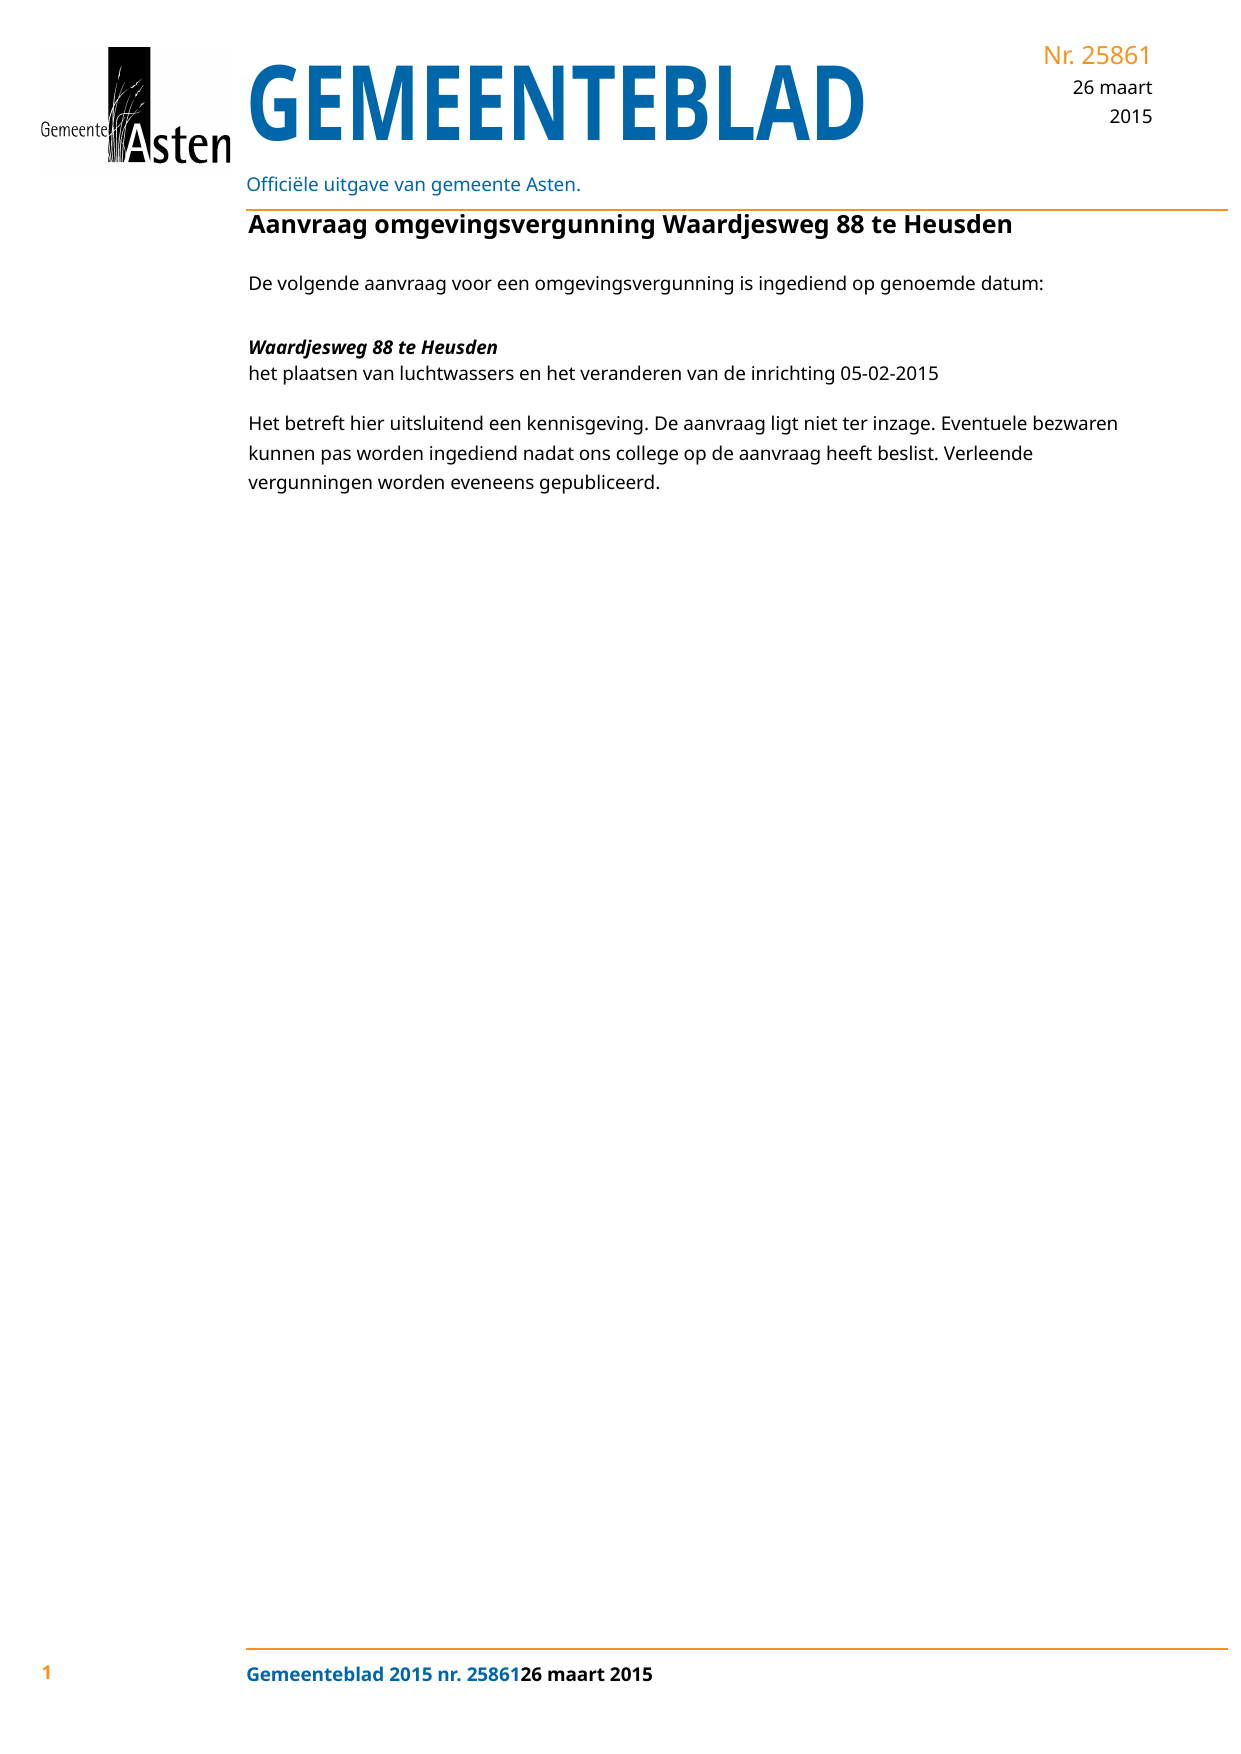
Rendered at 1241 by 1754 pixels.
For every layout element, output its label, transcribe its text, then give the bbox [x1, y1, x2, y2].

text Waardjesweg 88 te Heusden [248, 334, 1152, 360]
picture [41, 47, 231, 172]
text het plaatsen van luchtwassers en het veranderen van de inrichting 05-02-2015 [248, 360, 1152, 386]
text De volgende aanvraag voor een omgevingsvergunning is ingediend op genoemde datum: [248, 270, 1152, 296]
text Het betreft hier uitsluitend een kennisgeving. De aanvraag ligt niet ter inzage. Eventuele bezwaren kunnen pas worden ingediend nadat ons college op de aanvraag heeft beslist. Verleende vergunningen worden eveneens gepubliceerd. [248, 410, 1152, 495]
text Aanvraag omgevingsvergunning Waardjesweg 88 te Heusden [248, 211, 1152, 241]
